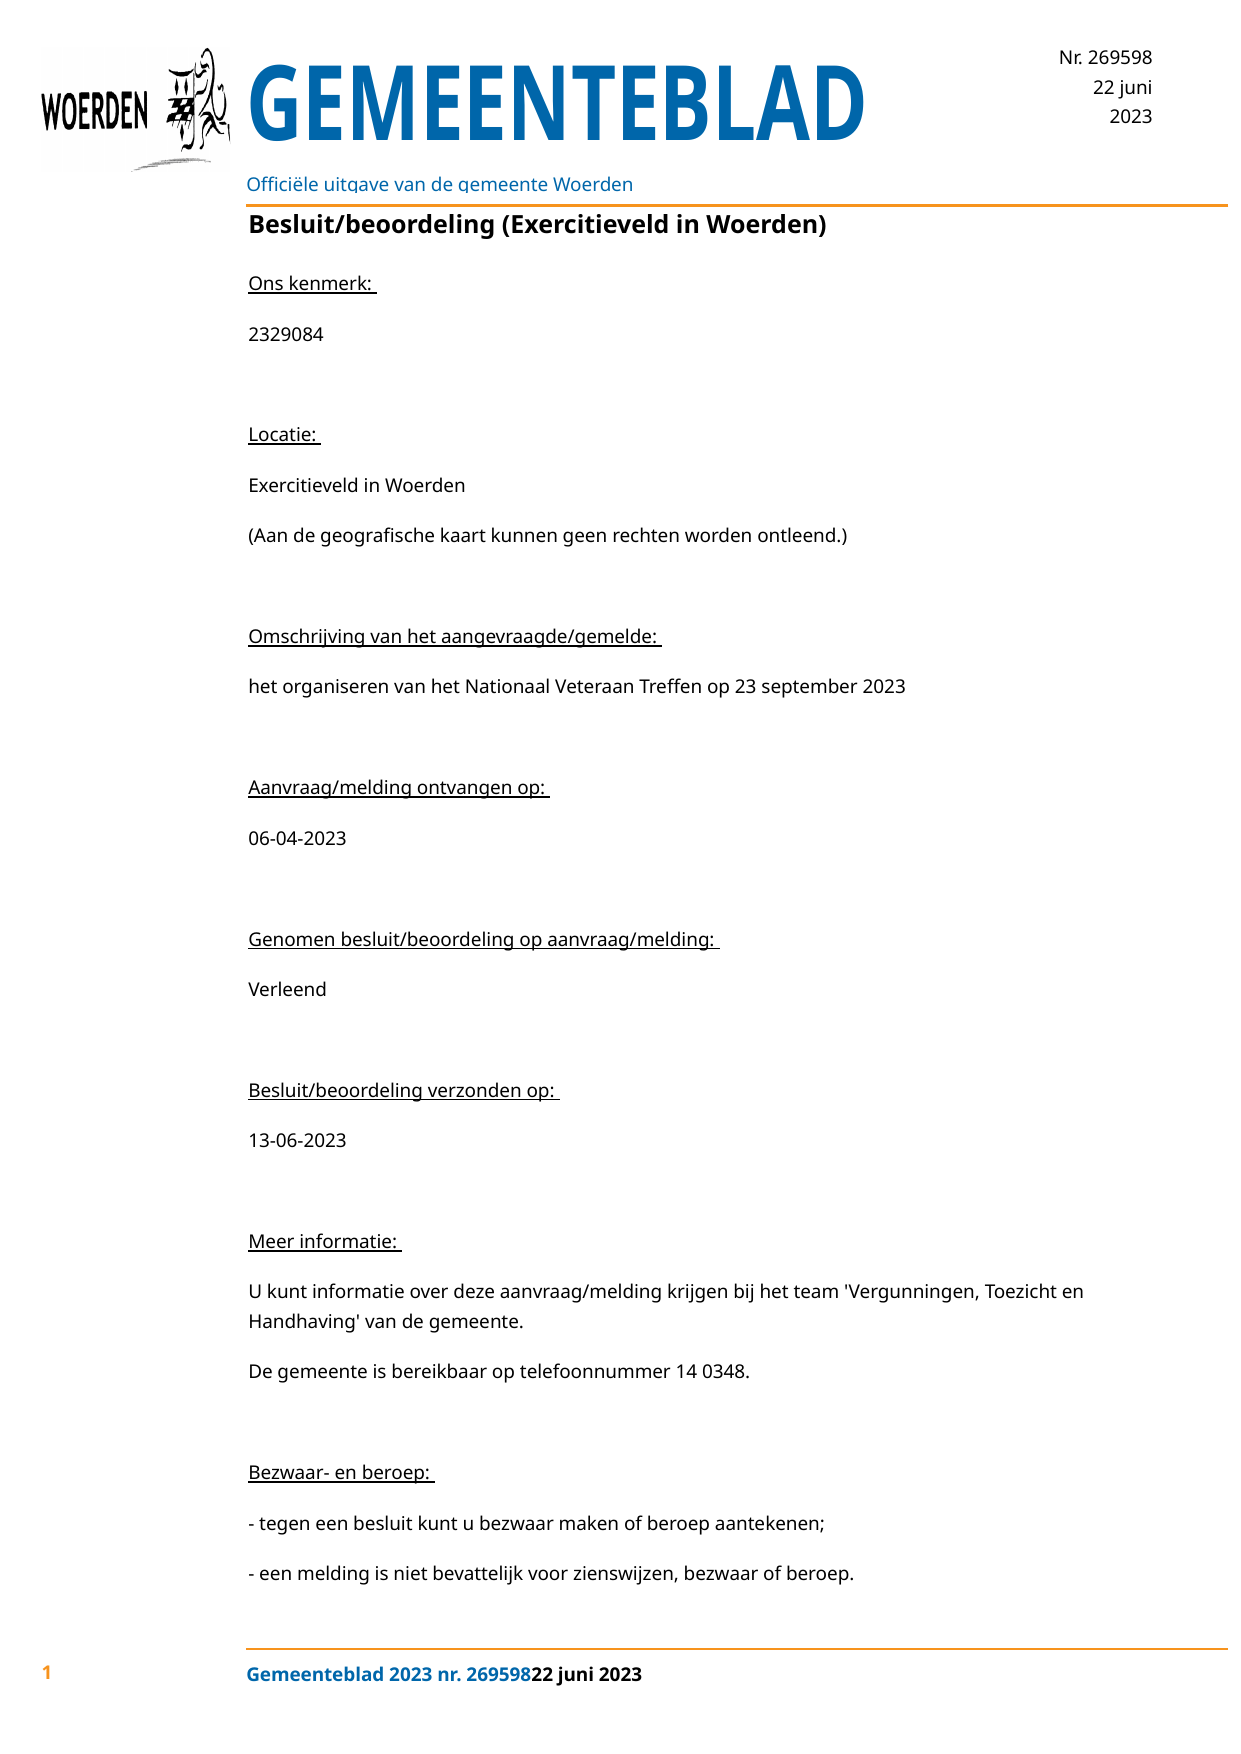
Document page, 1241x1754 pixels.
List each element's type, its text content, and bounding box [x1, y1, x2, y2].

text het organiseren van het Nationaal Veteraan Treffen op 23 september 2023 [248, 674, 1152, 699]
text 13-06-2023 [248, 1127, 1152, 1153]
text Besluit/beoordeling (Exercitieveld in Woerden) [248, 207, 1152, 241]
text - tegen een besluit kunt u bezwaar maken of beroep aantekenen; [248, 1510, 1152, 1536]
text - een melding is niet bevattelijk voor zienswijzen, bezwaar of beroep. [248, 1560, 1152, 1586]
text U kunt informatie over deze aanvraag/melding krijgen bij het team 'Vergunningen, Toezicht en Handhaving' van de gemeente. [248, 1279, 1152, 1334]
text Ons kenmerk: [248, 270, 1152, 296]
text Verleend [248, 976, 1152, 1002]
text Aanvraag/melding ontvangen op: [248, 774, 1152, 800]
text Besluit/beoordeling verzonden op: [248, 1077, 1152, 1103]
text Exercitieveld in Woerden [248, 472, 1152, 498]
text Locatie: [248, 422, 1152, 447]
text De gemeente is bereikbaar op telefoonnummer 14 0348. [248, 1359, 1152, 1384]
picture [41, 47, 231, 172]
text Meer informatie: [248, 1228, 1152, 1254]
text Genomen besluit/beoordeling op aanvraag/melding: [248, 926, 1152, 951]
text Bezwaar- en beroep: [248, 1459, 1152, 1485]
text Omschrijving van het aangevraagde/gemelde: [248, 623, 1152, 649]
text 2329084 [248, 321, 1152, 346]
text 06-04-2023 [248, 825, 1152, 851]
text (Aan de geografische kaart kunnen geen rechten worden ontleend.) [248, 522, 1152, 548]
